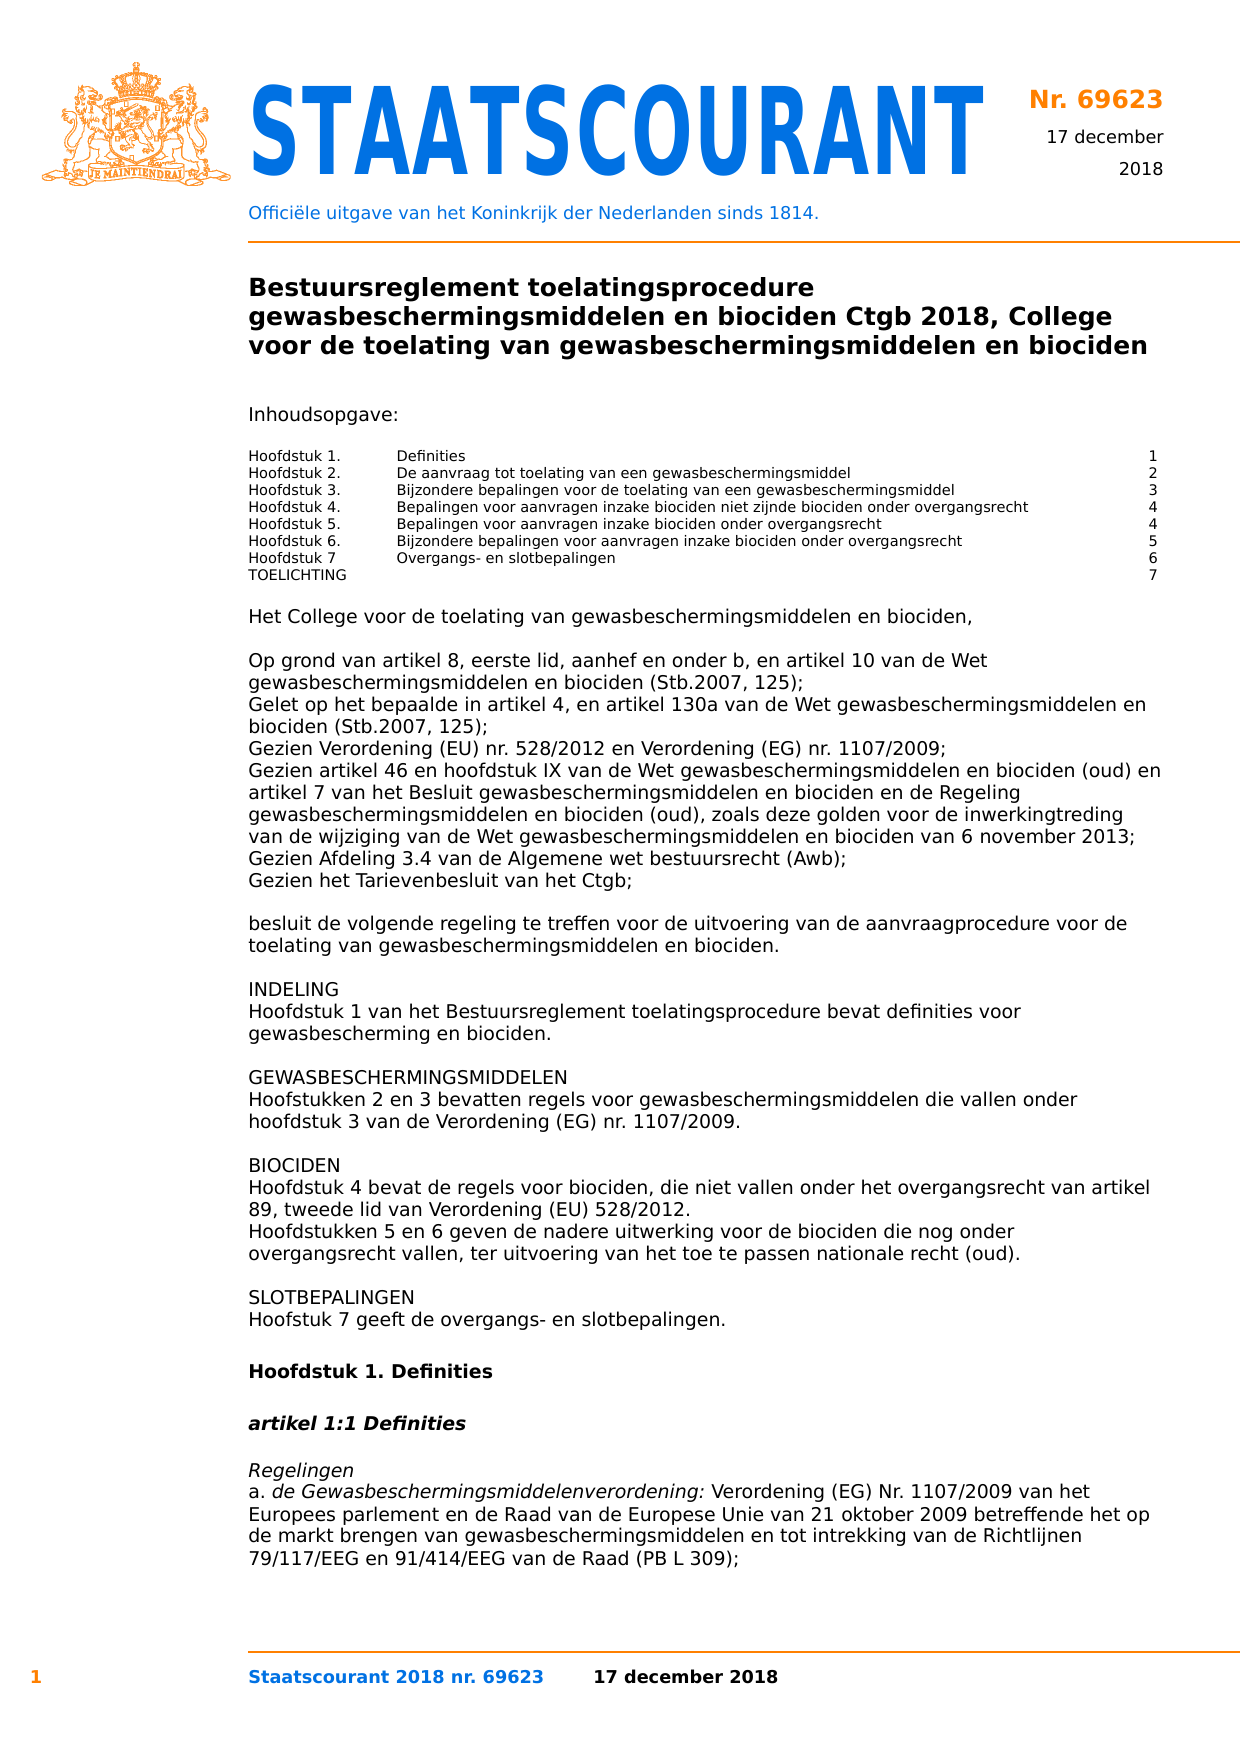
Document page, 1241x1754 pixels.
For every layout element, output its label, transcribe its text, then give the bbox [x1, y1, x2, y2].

text Hoofdstuk 1 van het Bestuursreglement toelatingsprocedure bevat definities voor gewasbescherming en biociden. [248, 1001, 1163, 1045]
table_cell 6 [1122, 550, 1163, 567]
table_cell 17 december [998, 121, 1240, 153]
table_cell 4 [1122, 516, 1163, 533]
table_cell Officiële uitgave van het Koninkrijk der Nederlanden sinds 1814. [248, 203, 1240, 241]
text Gezien Verordening (EU) nr. 528/2012 en Verordening (EG) nr. 1107/2009; [248, 738, 1163, 759]
table_cell Hoofdstuk 2. [248, 465, 391, 482]
text Gezien Afdeling 3.4 van de Algemene wet bestuursrecht (Awb); [248, 847, 1163, 869]
table_header [25, 62, 248, 241]
table_cell 7 [1122, 567, 1163, 584]
table_cell 4 [1122, 499, 1163, 516]
text SLOTBEPALINGEN [248, 1287, 1163, 1308]
table_cell 3 [1122, 482, 1163, 499]
text a. de Gewasbeschermingsmiddelenverordening: Verordening (EG) Nr. 1107/2009 van het Europees parlement en de Raad van de Europese Unie van 21 oktober 2009 betreffende het op de markt brengen van gewasbeschermingsmiddelen en tot intrekking van de Richtlijnen 79/117/EEG en 91/414/EEG van de Raad (PB L 309); [248, 1481, 1163, 1569]
text GEWASBESCHERMINGSMIDDELEN [248, 1067, 1163, 1089]
subtitle Hoofdstuk 1. Definities [248, 1361, 1163, 1382]
table_cell Hoofdstuk 5. [248, 516, 391, 533]
text INDELING [248, 979, 1163, 1001]
text Gezien artikel 46 en hoofdstuk IX van de Wet gewasbeschermingsmiddelen en biociden (oud) en artikel 7 van het Besluit gewasbeschermingsmiddelen en biociden en de Regeling gewasbeschermingsmiddelen en biociden (oud), zoals deze golden voor de inwerkingtreding van de wijziging van de Wet gewasbeschermingsmiddelen en biociden van 6 november 2013; [248, 759, 1163, 847]
text Het College voor de toelating van gewasbeschermingsmiddelen en biociden, [248, 606, 1163, 628]
table_header STAATSCOURANT [248, 62, 998, 203]
picture [41, 62, 231, 186]
text besluit de volgende regeling te treffen voor de uitvoering van de aanvraagprocedure voor de toelating van gewasbeschermingsmiddelen en biociden. [248, 913, 1163, 957]
text Hoofdstukken 5 en 6 geven de nadere uitwerking voor de biociden die nog onder overgangsrecht vallen, ter uitvoering van het toe te passen nationale recht (oud). [248, 1221, 1163, 1265]
text Gezien het Tarievenbesluit van het Ctgb; [248, 869, 1163, 891]
table_header 1 [1122, 448, 1163, 465]
subtitle Regelingen [248, 1459, 1163, 1481]
table_cell Bepalingen voor aanvragen inzake biociden onder overgangsrecht [391, 516, 1122, 533]
table_header Nr. 69623 [998, 62, 1240, 121]
text Hoofdstuk 4 bevat de regels voor biociden, die niet vallen onder het overgangsrecht van artikel 89, tweede lid van Verordening (EU) 528/2012. [248, 1177, 1163, 1221]
table_cell Bijzondere bepalingen voor de toelating van een gewasbeschermingsmiddel [391, 482, 1122, 499]
table_cell De aanvraag tot toelating van een gewasbeschermingsmiddel [391, 465, 1122, 482]
table_cell Bepalingen voor aanvragen inzake biociden niet zijnde biociden onder overgangsrecht [391, 499, 1122, 516]
table_header Definities [391, 448, 1122, 465]
table_cell Hoofdstuk 7 [248, 550, 391, 567]
table_cell Hoofdstuk 4. [248, 499, 391, 516]
subtitle Bestuursreglement toelatingsprocedure gewasbeschermingsmiddelen en biociden Ctgb 2018, College voor de toelating van gewasbeschermingsmiddelen en biociden [248, 273, 1163, 361]
table_cell 5 [1122, 533, 1163, 550]
subtitle artikel 1:1 Definities [248, 1412, 1163, 1434]
text BIOCIDEN [248, 1155, 1163, 1177]
text Inhoudsopgave: [248, 404, 1163, 426]
table_header Hoofdstuk 1. [248, 448, 391, 465]
text Hoofstukken 2 en 3 bevatten regels voor gewasbeschermingsmiddelen die vallen onder hoofdstuk 3 van de Verordening (EG) nr. 1107/2009. [248, 1089, 1163, 1133]
table_cell Hoofdstuk 6. [248, 533, 391, 550]
text Gelet op het bepaalde in artikel 4, en artikel 130a van de Wet gewasbeschermingsmiddelen en biociden (Stb.2007, 125); [248, 694, 1163, 738]
text Hoofstuk 7 geeft de overgangs- en slotbepalingen. [248, 1308, 1163, 1331]
table_cell 2 [1122, 465, 1163, 482]
table_cell Bijzondere bepalingen voor aanvragen inzake biociden onder overgangsrecht [391, 533, 1122, 550]
table_cell TOELICHTING [248, 567, 1122, 584]
text Op grond van artikel 8, eerste lid, aanhef en onder b, en artikel 10 van de Wet gewasbeschermingsmiddelen en biociden (Stb.2007, 125); [248, 650, 1163, 694]
table_cell 2018 [998, 153, 1240, 203]
table_cell Hoofdstuk 3. [248, 482, 391, 499]
table_cell Overgangs- en slotbepalingen [391, 550, 1122, 567]
